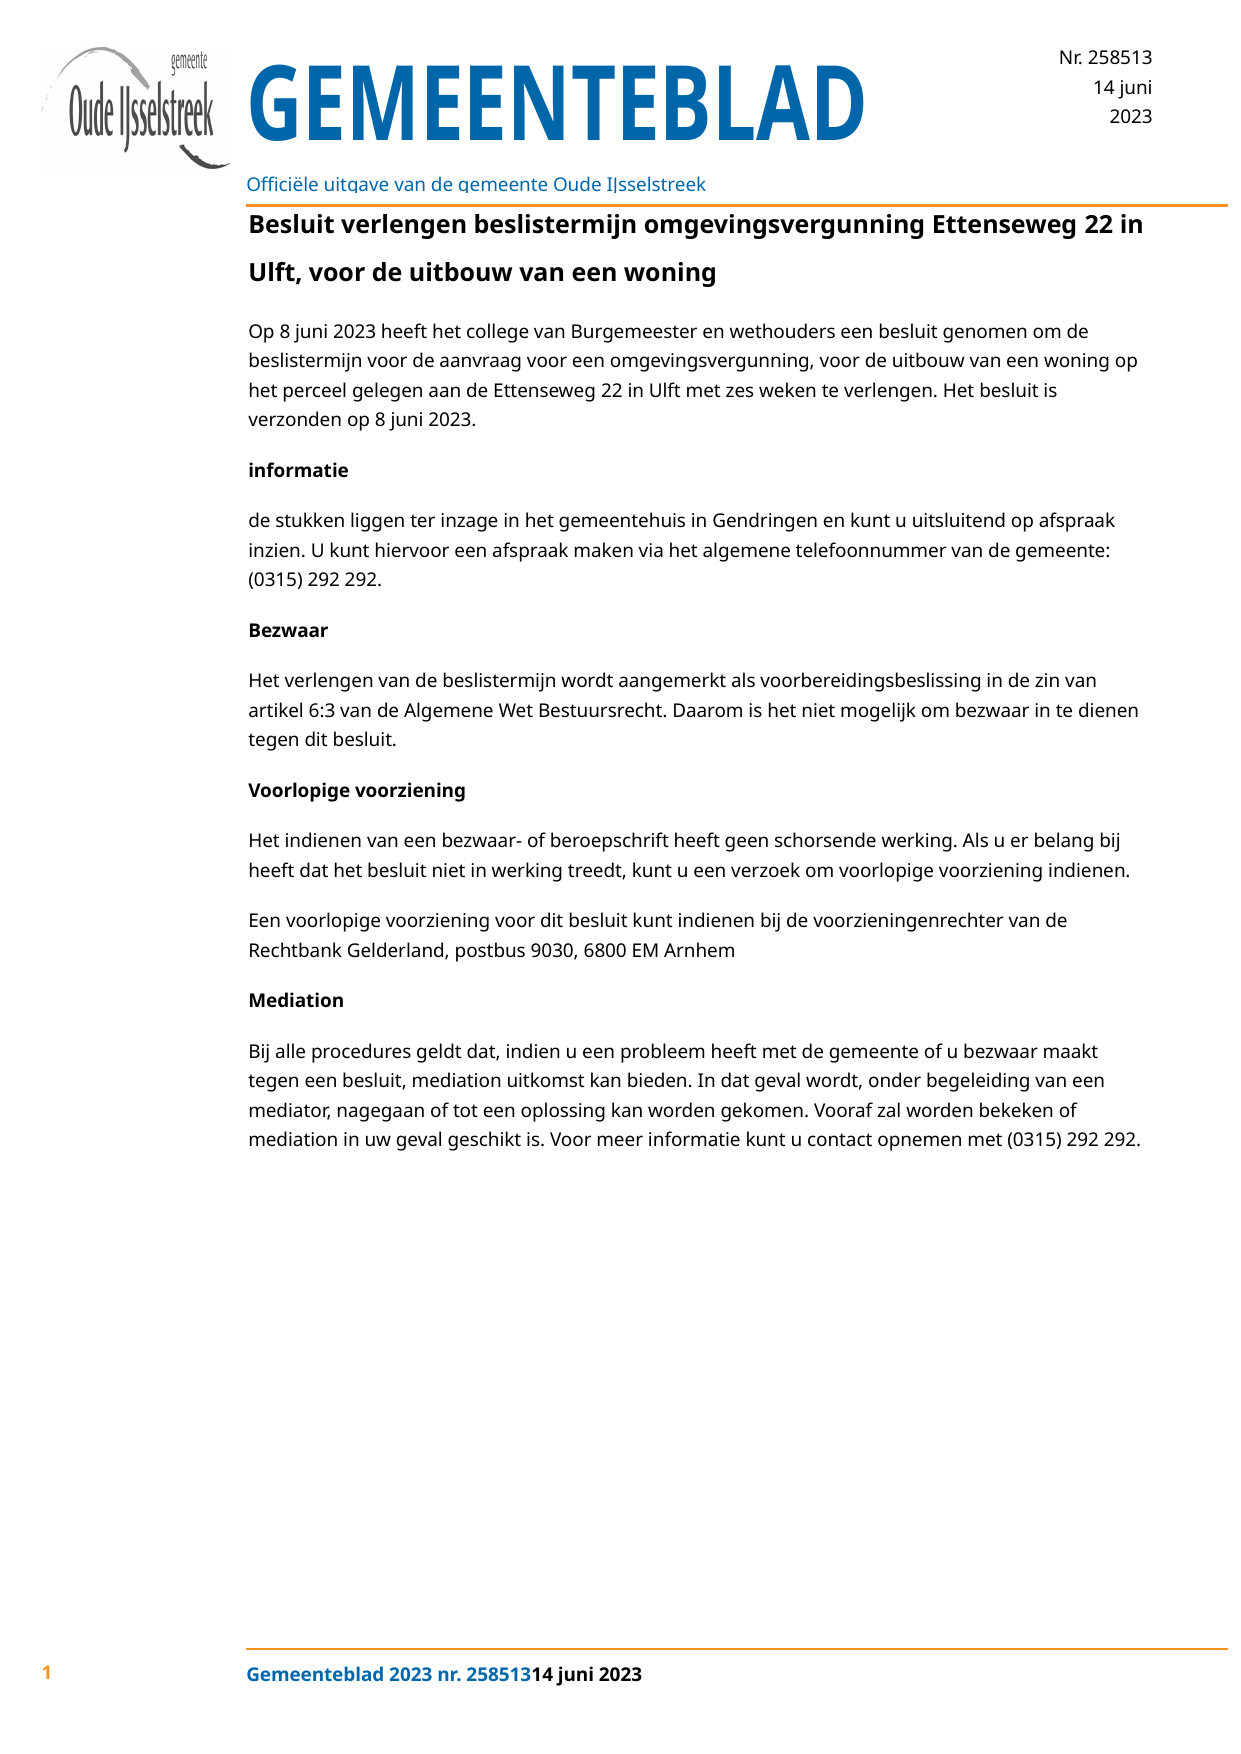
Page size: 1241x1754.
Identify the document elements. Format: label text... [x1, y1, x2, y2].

text Bij alle procedures geldt dat, indien u een probleem heeft met de gemeente of u bezwaar maakt tegen een besluit, mediation uitkomst kan bieden. In dat geval wordt, onder begeleiding van een mediator, nagegaan of tot een oplossing kan worden gekomen. Vooraf zal worden bekeken of mediation in uw geval geschikt is. Voor meer informatie kunt u contact opnemen met (0315) 292 292. [248, 1038, 1152, 1152]
text Bezwaar [248, 617, 1152, 643]
text Voorlopige voorziening [248, 777, 1152, 803]
text Een voorlopige voorziening voor dit besluit kunt indienen bij de voorzieningenrechter van de Rechtbank Gelderland, postbus 9030, 6800 EM Arnhem [248, 907, 1152, 963]
text Het indienen van een bezwaar- of beroepschrift heeft geen schorsende werking. Als u er belang bij heeft dat het besluit niet in werking treedt, kunt u een verzoek om voorlopige voorziening indienen. [248, 827, 1152, 883]
text Besluit verlengen beslistermijn omgevingsvergunning Ettenseweg 22 in Ulft, voor de uitbouw van een woning [248, 207, 1152, 288]
text Mediation [248, 987, 1152, 1013]
text Op 8 juni 2023 heeft het college van Burgemeester en wethouders een besluit genomen om de beslistermijn voor de aanvraag voor een omgevingsvergunning, voor de uitbouw van een woning op het perceel gelegen aan de Ettenseweg 22 in Ulft met zes weken te verlengen. Het besluit is verzonden op 8 juni 2023. [248, 318, 1152, 432]
text Het verlengen van de beslistermijn wordt aangemerkt als voorbereidingsbeslissing in de zin van artikel 6:3 van de Algemene Wet Bestuursrecht. Daarom is het niet mogelijk om bezwaar in te dienen tegen dit besluit. [248, 667, 1152, 752]
picture [41, 47, 231, 172]
text informatie [248, 457, 1152, 483]
text de stukken liggen ter inzage in het gemeentehuis in Gendringen en kunt u uitsluitend op afspraak inzien. U kunt hiervoor een afspraak maken via het algemene telefoonnummer van de gemeente: (0315) 292 292. [248, 507, 1152, 592]
